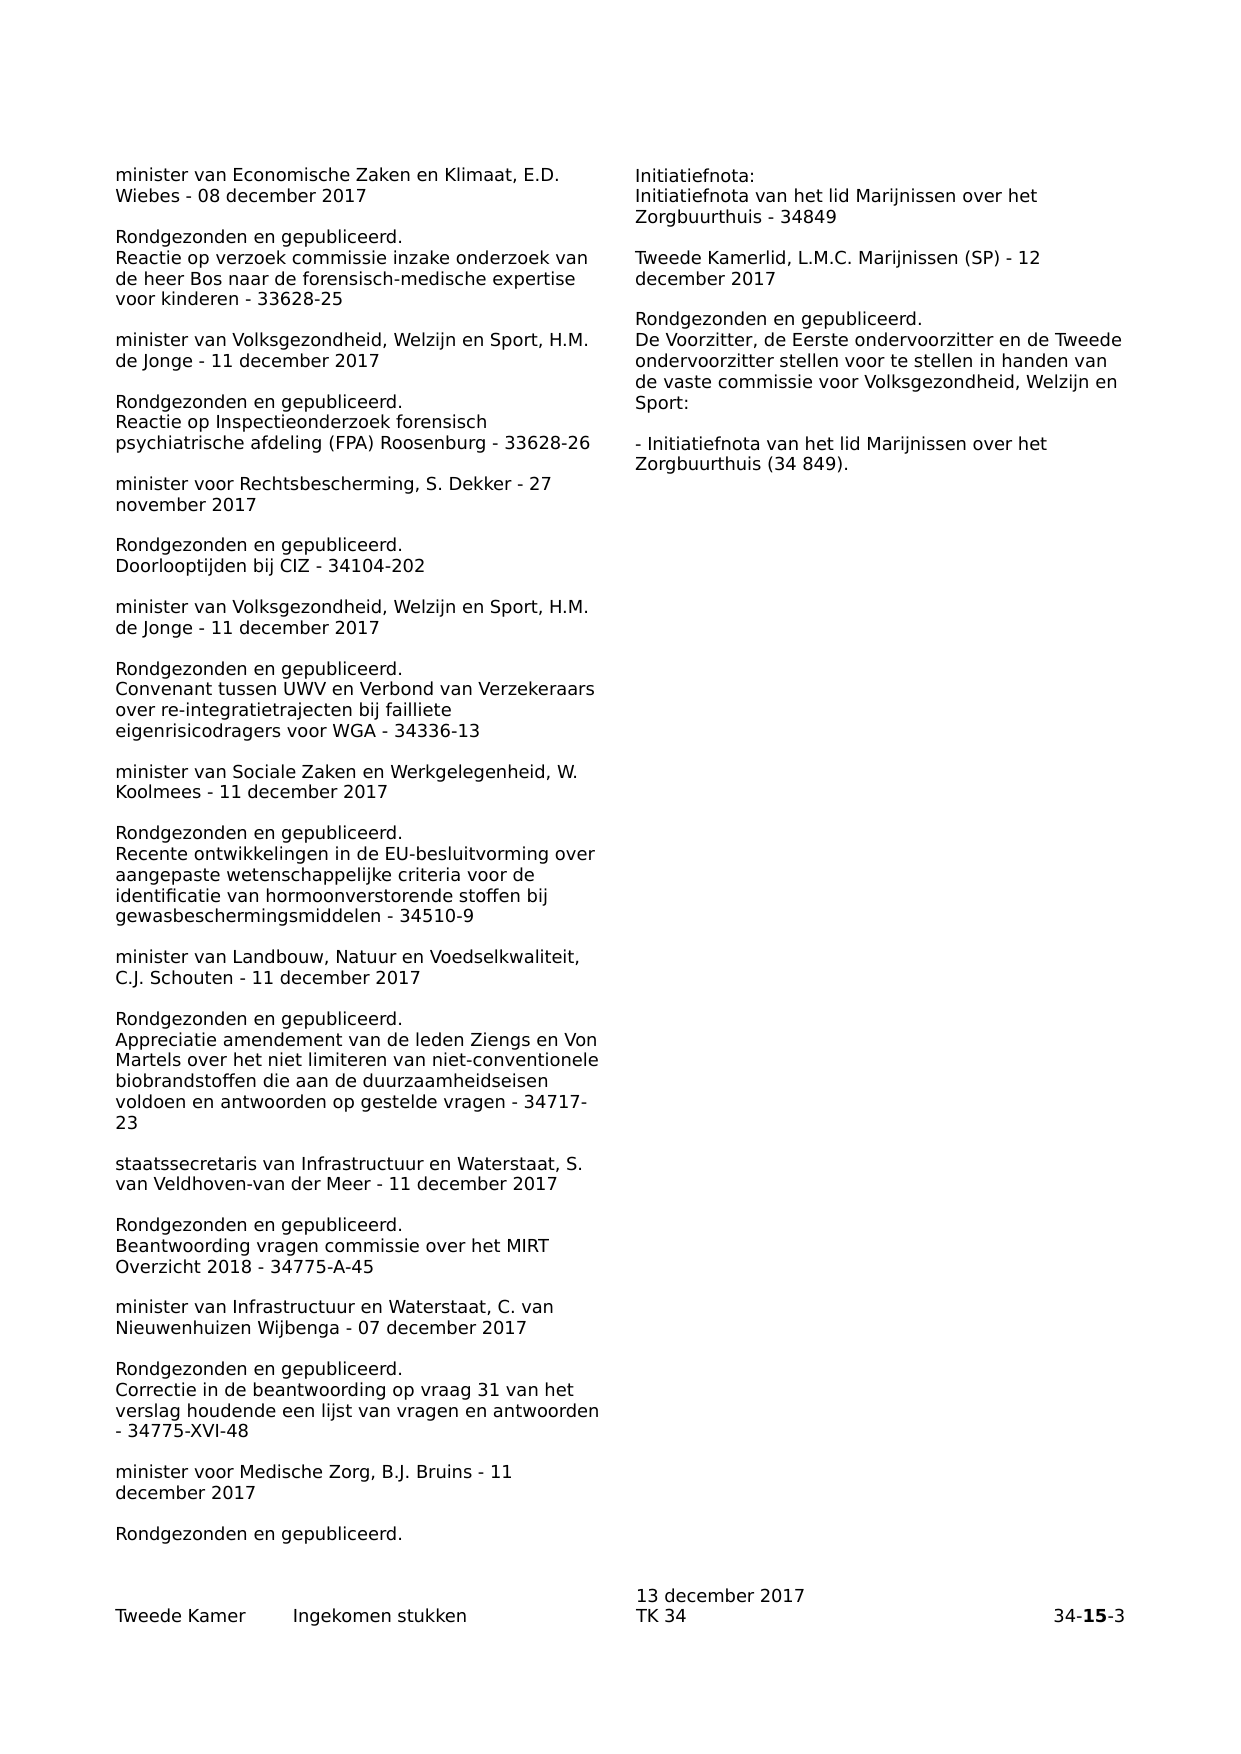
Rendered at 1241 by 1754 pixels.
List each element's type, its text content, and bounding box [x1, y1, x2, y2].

text Rondgezonden en gepubliceerd. [115, 1008, 605, 1029]
text Initiatiefnota van het lid Marijnissen over het Zorgbuurthuis - 34849 [635, 186, 1125, 228]
text Tweede Kamerlid, L.M.C. Marijnissen (SP) - 12 december 2017 [635, 248, 1125, 289]
text Reactie op verzoek commissie inzake onderzoek van de heer Bos naar de forensisch-medische expertise voor kinderen - 33628-25 [115, 247, 605, 310]
text Appreciatie amendement van de leden Ziengs en Von Martels over het niet limiteren van niet-conventionele biobrandstoffen die aan de duurzaamheidseisen voldoen en antwoorden op gestelde vragen - 34717-23 [115, 1029, 605, 1133]
text Recente ontwikkelingen in de EU-besluitvorming over aangepaste wetenschappelijke criteria voor de identificatie van hormoonverstorende stoffen bij gewasbeschermingsmiddelen - 34510-9 [115, 844, 605, 927]
text Rondgezonden en gepubliceerd. [115, 658, 605, 679]
text Rondgezonden en gepubliceerd. [115, 227, 605, 247]
text minister van Volksgezondheid, Welzijn en Sport, H.M. de Jonge - 11 december 2017 [115, 330, 605, 371]
text minister voor Rechtsbescherming, S. Dekker - 27 november 2017 [115, 474, 605, 515]
text Rondgezonden en gepubliceerd. [635, 309, 1125, 330]
text Rondgezonden en gepubliceerd. [115, 1215, 605, 1236]
text Rondgezonden en gepubliceerd. [115, 1523, 605, 1544]
text Convenant tussen UWV en Verbond van Verzekeraars over re-integratietrajecten bij failliete eigenrisicodragers voor WGA - 34336-13 [115, 679, 605, 742]
text Correctie in de beantwoording op vraag 31 van het verslag houdende een lijst van vragen en antwoorden - 34775-XVI-48 [115, 1379, 605, 1442]
text De Voorzitter, de Eerste ondervoorzitter en de Tweede ondervoorzitter stellen voor te stellen in handen van de vaste commissie voor Volksgezondheid, Welzijn en Sport: [635, 330, 1125, 413]
text Rondgezonden en gepubliceerd. [115, 391, 605, 412]
text minister van Volksgezondheid, Welzijn en Sport, H.M. de Jonge - 11 december 2017 [115, 597, 605, 638]
text staatssecretaris van Infrastructuur en Waterstaat, S. van Veldhoven-van der Meer - 11 december 2017 [115, 1153, 605, 1195]
text Initiatiefnota: [635, 165, 1125, 186]
text Rondgezonden en gepubliceerd. [115, 535, 605, 556]
text minister van Economische Zaken en Klimaat, E.D. Wiebes - 08 december 2017 [115, 165, 605, 207]
text minister van Sociale Zaken en Werkgelegenheid, W. Koolmees - 11 december 2017 [115, 762, 605, 803]
text minister van Infrastructuur en Waterstaat, C. van Nieuwenhuizen Wijbenga - 07 december 2017 [115, 1297, 605, 1339]
text Rondgezonden en gepubliceerd. [115, 1359, 605, 1379]
text - Initiatiefnota van het lid Marijnissen over het Zorgbuurthuis (34 849). [635, 433, 1125, 475]
text Rondgezonden en gepubliceerd. [115, 823, 605, 844]
text Doorlooptijden bij CIZ - 34104-202 [115, 556, 605, 577]
text Beantwoording vragen commissie over het MIRT Overzicht 2018 - 34775-A-45 [115, 1236, 605, 1277]
text minister voor Medische Zorg, B.J. Bruins - 11 december 2017 [115, 1462, 605, 1503]
text Reactie op Inspectieonderzoek forensisch psychiatrische afdeling (FPA) Roosenburg - 33628-26 [115, 412, 605, 454]
text minister van Landbouw, Natuur en Voedselkwaliteit, C.J. Schouten - 11 december 2017 [115, 947, 605, 988]
